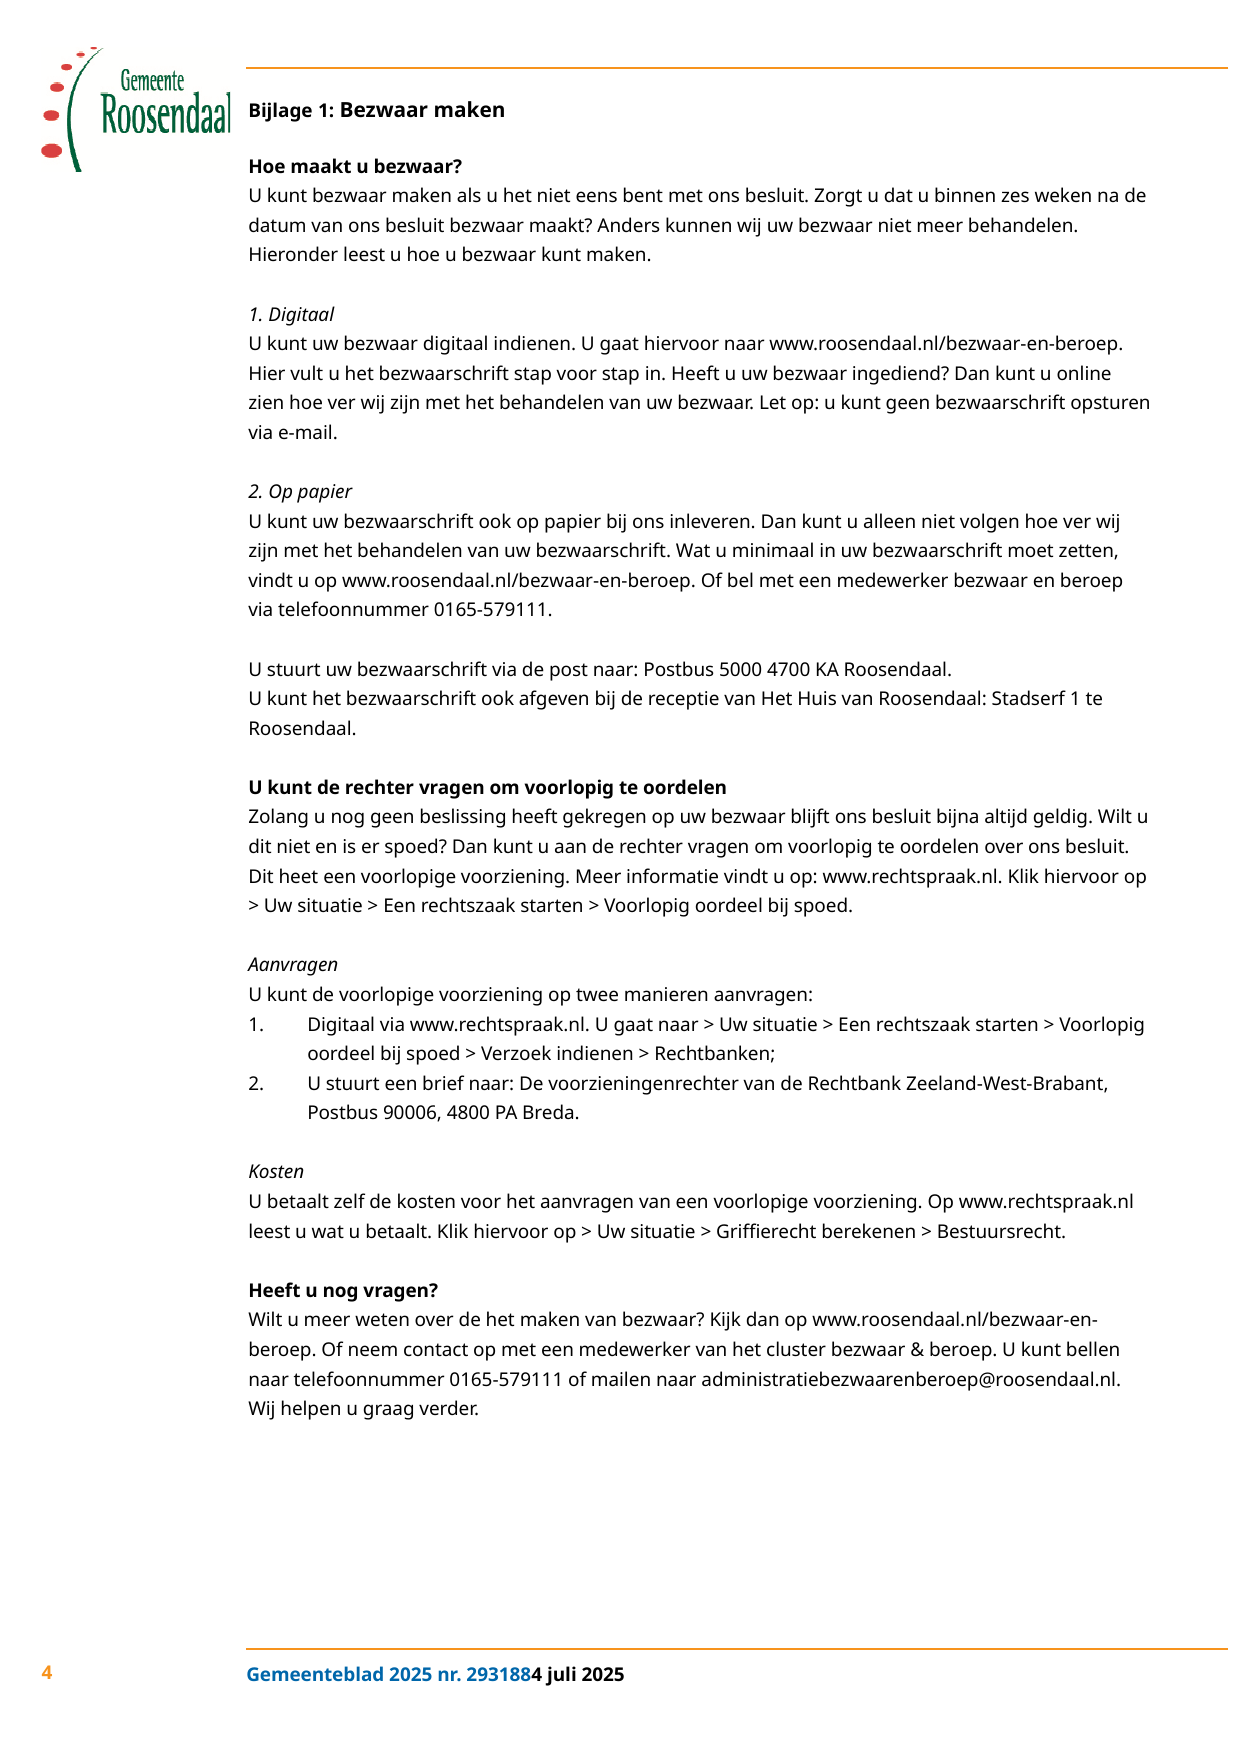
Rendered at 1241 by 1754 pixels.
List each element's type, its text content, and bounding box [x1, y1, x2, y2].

text U stuurt uw bezwaarschrift via de post naar: Postbus 5000 4700 KA Roosendaal. [248, 656, 1152, 682]
picture [41, 47, 231, 172]
text Heeft u nog vragen? [248, 1277, 1152, 1303]
text U betaalt zelf de kosten voor het aanvragen van een voorlopige voorziening. Op www.rechtspraak.nl leest u wat u betaalt. Klik hiervoor op > Uw situatie > Griffierecht berekenen > Bestuursrecht. [248, 1188, 1152, 1244]
text Kosten [248, 1159, 1152, 1184]
list U stuurt een brief naar: De voorzieningenrechter van de Rechtbank Zeeland-West-Brabant, Postbus 90006, 4800 PA Breda. [248, 1070, 1152, 1125]
text U kunt de rechter vragen om voorlopig te oordelen [248, 774, 1152, 800]
text U kunt bezwaar maken als u het niet eens bent met ons besluit. Zorgt u dat u binnen zes weken na de datum van ons besluit bezwaar maakt? Anders kunnen wij uw bezwaar niet meer behandelen. Hieronder leest u hoe u bezwaar kunt maken. [248, 182, 1152, 267]
text U kunt uw bezwaarschrift ook op papier bij ons inleveren. Dan kunt u alleen niet volgen hoe ver wij zijn met het behandelen van uw bezwaarschrift. Wat u minimaal in uw bezwaarschrift moet zetten, vindt u op www.roosendaal.nl/bezwaar-en-beroep. Of bel met een medewerker bezwaar en beroep via telefoonnummer 0165-579111. [248, 508, 1152, 622]
text 2. Op papier [248, 478, 1152, 504]
text Wilt u meer weten over de het maken van bezwaar? Kijk dan op www.roosendaal.nl/bezwaar-en-beroep. Of neem contact op met een medewerker van het cluster bezwaar & beroep. U kunt bellen naar telefoonnummer 0165-579111 of mailen naar administratiebezwaarenberoep@roosendaal.nl. Wij helpen u graag verder. [248, 1307, 1152, 1421]
text U kunt uw bezwaar digitaal indienen. U gaat hiervoor naar www.roosendaal.nl/bezwaar-en-beroep. Hier vult u het bezwaarschrift stap voor stap in. Heeft u uw bezwaar ingediend? Dan kunt u online zien hoe ver wij zijn met het behandelen van uw bezwaar. Let op: u kunt geen bezwaarschrift opsturen via e-mail. [248, 330, 1152, 445]
text Hoe maakt u bezwaar? [248, 153, 1152, 179]
text U kunt de voorlopige voorziening op twee manieren aanvragen: [248, 981, 1152, 1007]
text Aanvragen [248, 952, 1152, 977]
list Digitaal via www.rechtspraak.nl. U gaat naar > Uw situatie > Een rechtszaak starten > Voorlopig oordeel bij spoed > Verzoek indienen > Rechtbanken; [248, 1011, 1152, 1066]
text U kunt het bezwaarschrift ook afgeven bij de receptie van Het Huis van Roosendaal: Stadserf 1 te Roosendaal. [248, 685, 1152, 741]
text Zolang u nog geen beslissing heeft gekregen op uw bezwaar blijft ons besluit bijna altijd geldig. Wilt u dit niet en is er spoed? Dan kunt u aan de rechter vragen om voorlopig te oordelen over ons besluit. Dit heet een voorlopige voorziening. Meer informatie vindt u op: www.rechtspraak.nl. Klik hiervoor op > Uw situatie > Een rechtszaak starten > Voorlopig oordeel bij spoed. [248, 804, 1152, 918]
text Bijlage 1: Bezwaar maken [248, 95, 1152, 123]
text 1. Digitaal [248, 301, 1152, 327]
